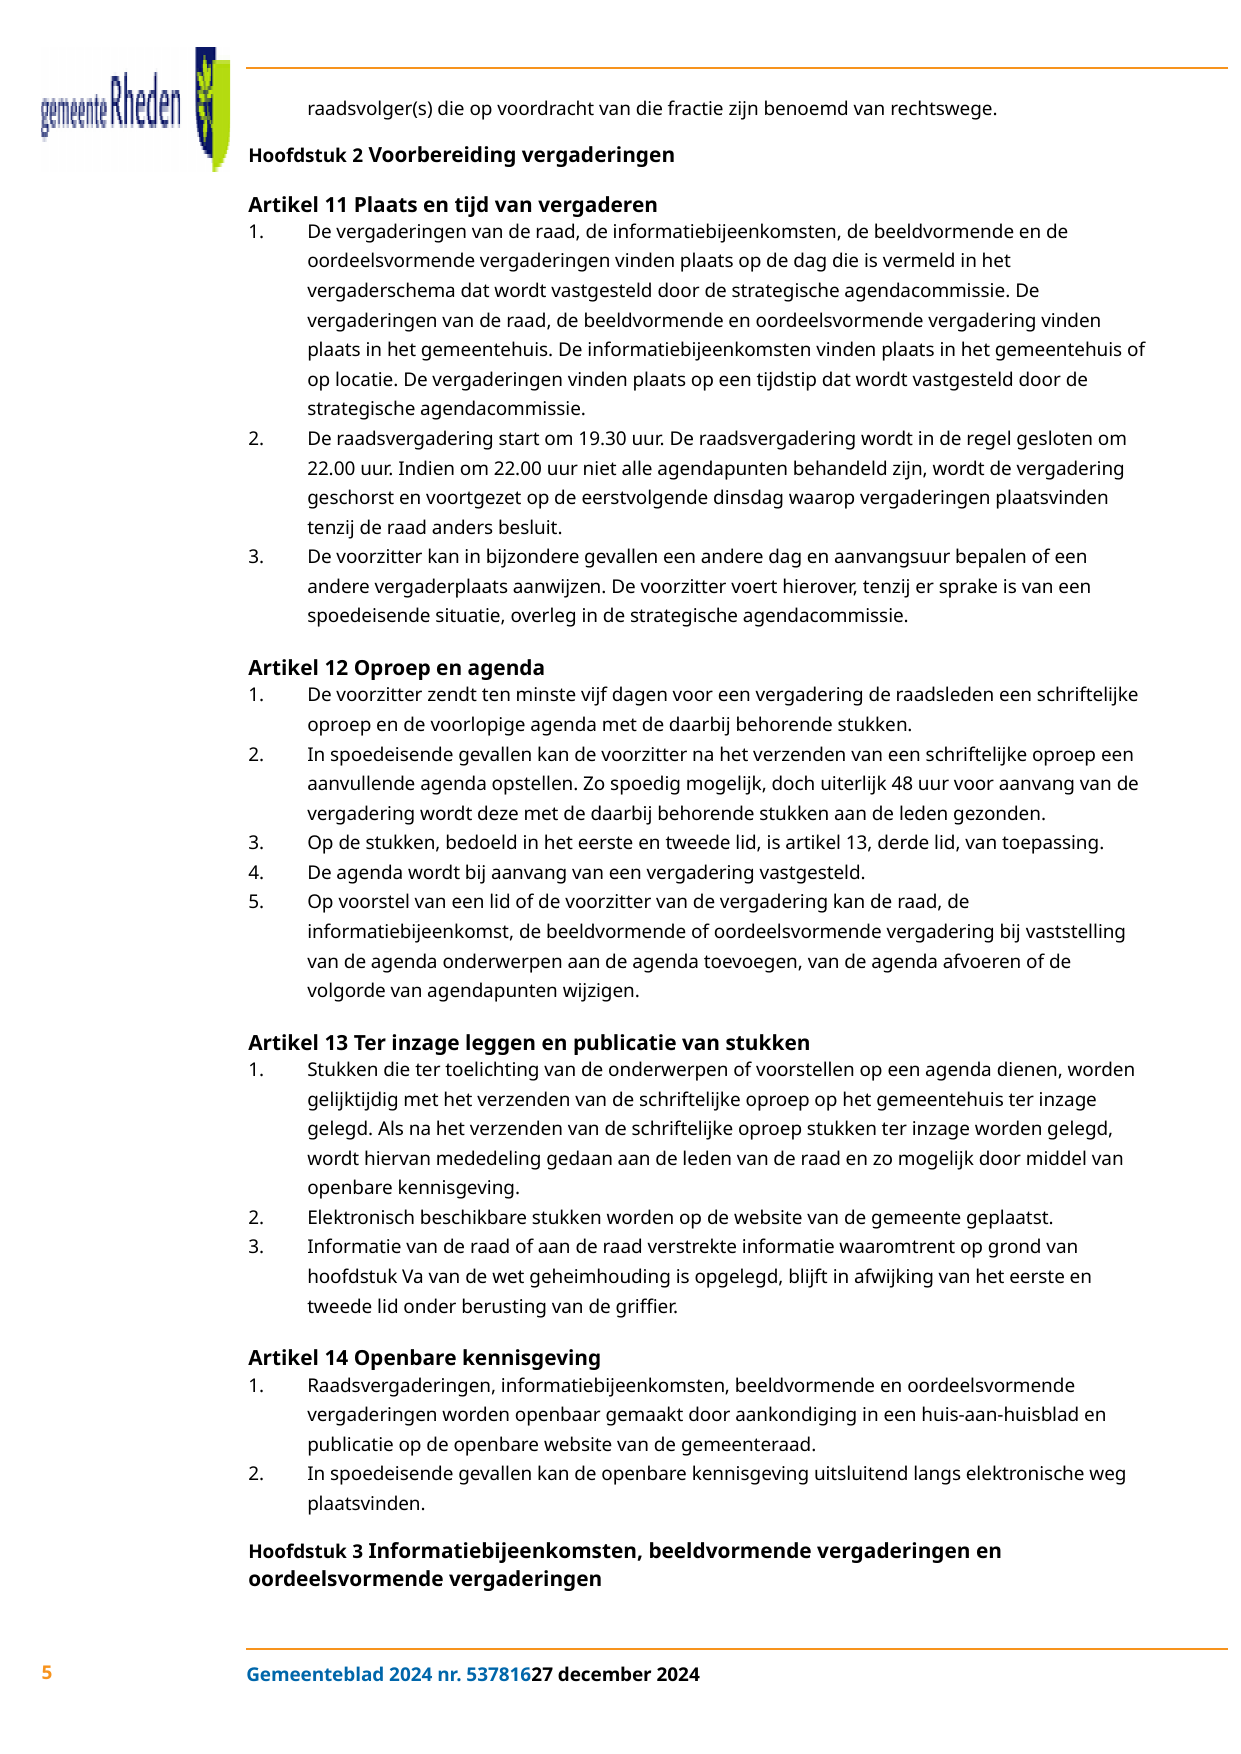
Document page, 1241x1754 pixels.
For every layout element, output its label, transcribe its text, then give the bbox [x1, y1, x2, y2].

text Artikel 11 Plaats en tijd van vergaderen [248, 190, 1152, 218]
list Op de stukken, bedoeld in het eerste en tweede lid, is artikel 13, derde lid, van toepassing. [248, 829, 1152, 855]
text Artikel 13 Ter inzage leggen en publicatie van stukken [248, 1028, 1152, 1056]
list Elektronisch beschikbare stukken worden op de website van de gemeente geplaatst. [248, 1204, 1152, 1230]
picture [41, 47, 231, 172]
list Stukken die ter toelichting van de onderwerpen of voorstellen op een agenda dienen, worden gelijktijdig met het verzenden van de schriftelijke oproep op het gemeentehuis ter inzage gelegd. Als na het verzenden van de schriftelijke oproep stukken ter inzage worden gelegd, wordt hiervan mededeling gedaan aan de leden van de raad en zo mogelijk door middel van openbare kennisgeving. [248, 1056, 1152, 1200]
text Artikel 14 Openbare kennisgeving [248, 1343, 1152, 1372]
list Informatie van de raad of aan de raad verstrekte informatie waaromtrent op grond van hoofdstuk Va van de wet geheimhouding is opgelegd, blijft in afwijking van het eerste en tweede lid onder berusting van de griffier. [248, 1234, 1152, 1319]
list De voorzitter zendt ten minste vijf dagen voor een vergadering de raadsleden een schriftelijke oproep en de voorlopige agenda met de daarbij behorende stukken. [248, 682, 1152, 737]
list De vergaderingen van de raad, de informatiebijeenkomsten, de beeldvormende en de oordeelsvormende vergaderingen vinden plaats op de dag die is vermeld in het vergaderschema dat wordt vastgesteld door de strategische agendacommissie. De vergaderingen van de raad, de beeldvormende en oordeelsvormende vergadering vinden plaats in het gemeentehuis. De informatiebijeenkomsten vinden plaats in het gemeentehuis of op locatie. De vergaderingen vinden plaats op een tijdstip dat wordt vastgesteld door de strategische agendacommissie. [248, 218, 1152, 421]
list Raadsvergaderingen, informatiebijeenkomsten, beeldvormende en oordeelsvormende vergaderingen worden openbaar gemaakt door aankondiging in een huis-aan-huisblad en publicatie op de openbare website van de gemeenteraad. [248, 1372, 1152, 1457]
list De agenda wordt bij aanvang van een vergadering vastgesteld. [248, 859, 1152, 885]
list Op voorstel van een lid of de voorzitter van de vergadering kan de raad, de informatiebijeenkomst, de beeldvormende of oordeelsvormende vergadering bij vaststelling van de agenda onderwerpen aan de agenda toevoegen, van de agenda afvoeren of de volgorde van agendapunten wijzigen. [248, 889, 1152, 1003]
text Hoofdstuk 3 Informatiebijeenkomsten, beeldvormende vergaderingen en oordeelsvormende vergaderingen [248, 1536, 1152, 1593]
text Hoofdstuk 2 Voorbereiding vergaderingen [248, 140, 1152, 169]
list In spoedeisende gevallen kan de openbare kennisgeving uitsluitend langs elektronische weg plaatsvinden. [248, 1461, 1152, 1516]
list De raadsvergadering start om 19.30 uur. De raadsvergadering wordt in de regel gesloten om 22.00 uur. Indien om 22.00 uur niet alle agendapunten behandeld zijn, wordt de vergadering geschorst en voortgezet op de eerstvolgende dinsdag waarop vergaderingen plaatsvinden tenzij de raad anders besluit. [248, 425, 1152, 540]
list In spoedeisende gevallen kan de voorzitter na het verzenden van een schriftelijke oproep een aanvullende agenda opstellen. Zo spoedig mogelijk, doch uiterlijk 48 uur voor aanvang van de vergadering wordt deze met de daarbij behorende stukken aan de leden gezonden. [248, 741, 1152, 826]
text Artikel 12 Oproep en agenda [248, 653, 1152, 682]
list De voorzitter kan in bijzondere gevallen een andere dag en aanvangsuur bepalen of een andere vergaderplaats aanwijzen. De voorzitter voert hierover, tenzij er sprake is van een spoedeisende situatie, overleg in de strategische agendacommissie. [248, 543, 1152, 628]
list raadsvolger(s) die op voordracht van die fractie zijn benoemd van rechtswege. [248, 95, 1152, 121]
